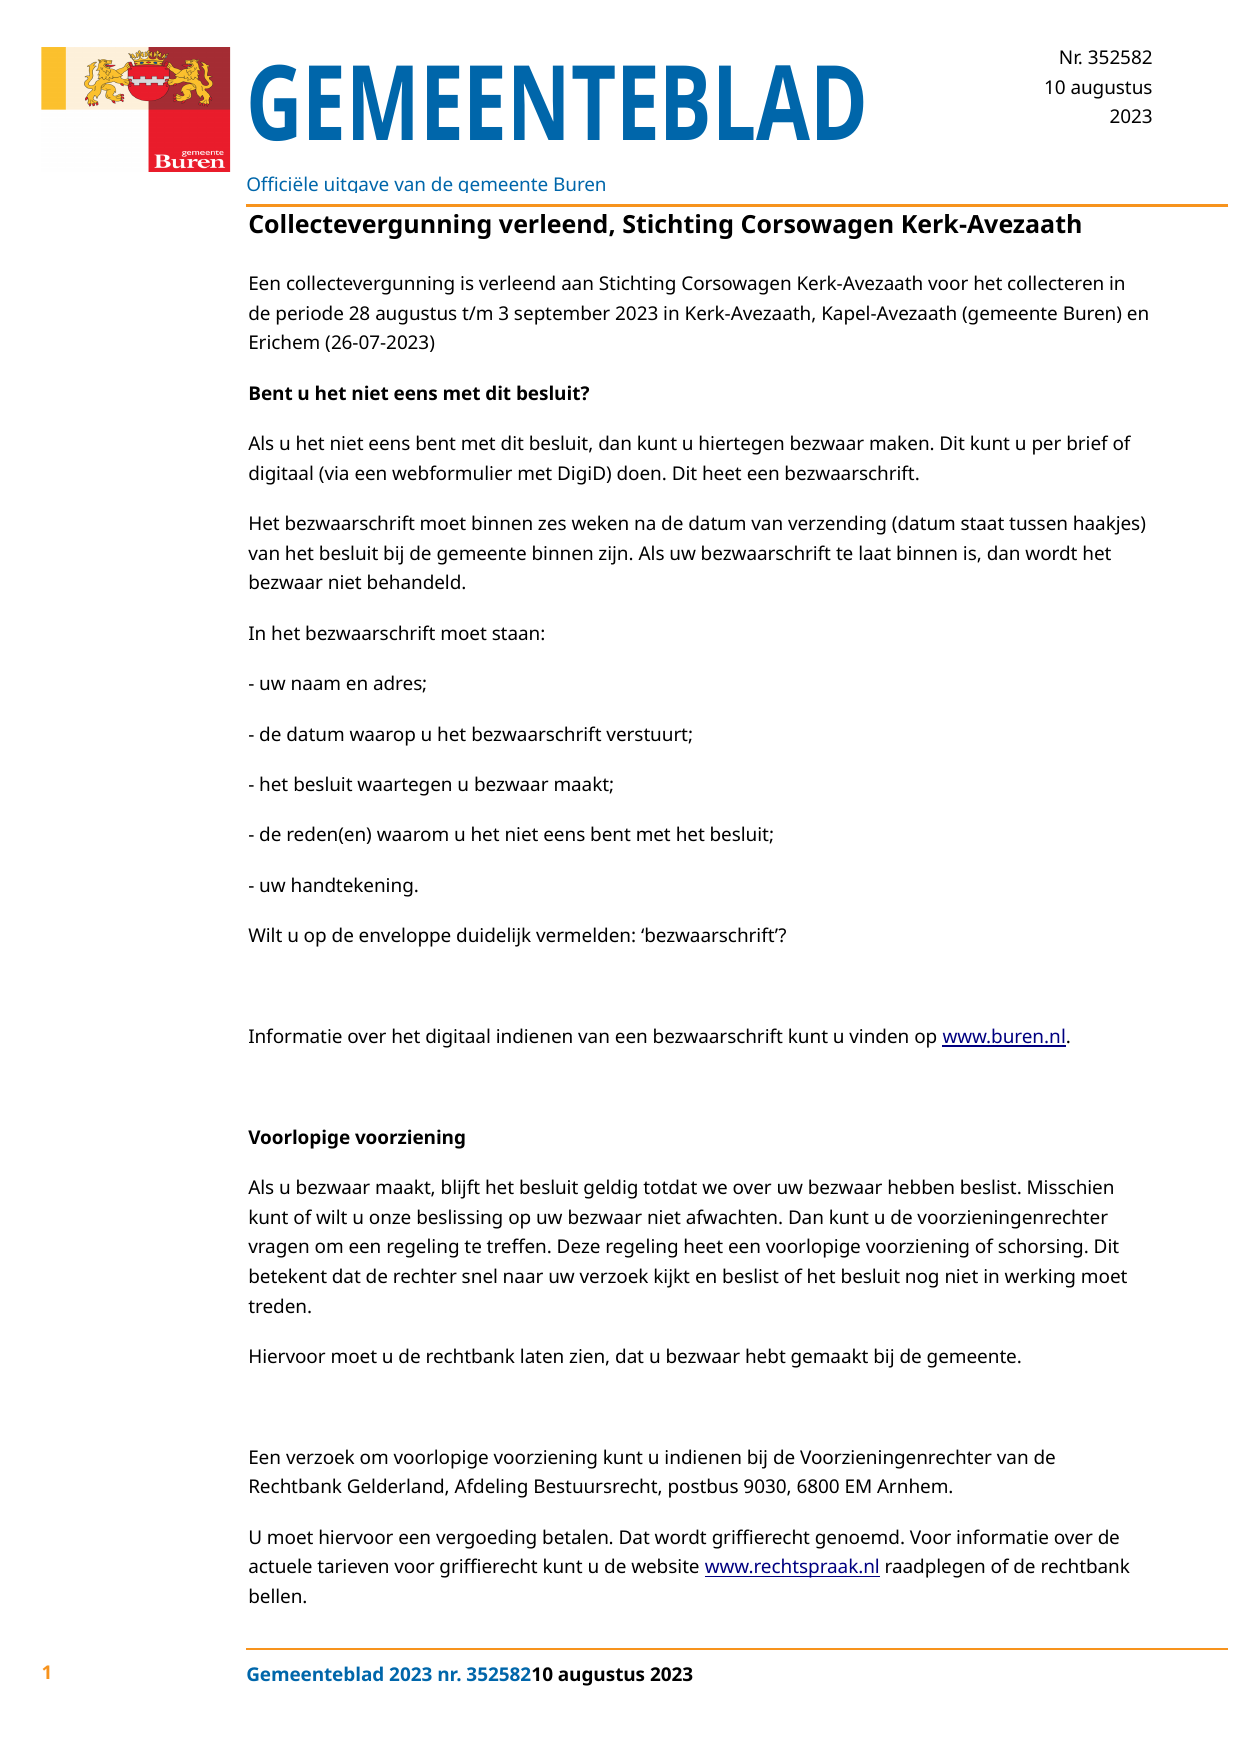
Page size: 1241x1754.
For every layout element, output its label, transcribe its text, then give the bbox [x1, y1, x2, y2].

text Voorlopige voorziening [248, 1124, 1152, 1150]
text - het besluit waartegen u bezwaar maakt; [248, 771, 1152, 797]
text Informatie over het digitaal indienen van een bezwaarschrift kunt u vinden op www.buren.nl. [248, 1023, 1152, 1049]
text In het bezwaarschrift moet staan: [248, 620, 1152, 646]
text Bent u het niet eens met dit besluit? [248, 380, 1152, 406]
text U moet hiervoor een vergoeding betalen. Dat wordt griffierecht genoemd. Voor informatie over de actuele tarieven voor griffierecht kunt u de website www.rechtspraak.nl raadplegen of de rechtbank bellen. [248, 1524, 1152, 1609]
text - de reden(en) waarom u het niet eens bent met het besluit; [248, 822, 1152, 847]
text Een collectevergunning is verleend aan Stichting Corsowagen Kerk-Avezaath voor het collecteren in de periode 28 augustus t/m 3 september 2023 in Kerk-Avezaath, Kapel-Avezaath (gemeente Buren) en Erichem (26-07-2023) [248, 270, 1152, 355]
text - uw naam en adres; [248, 670, 1152, 696]
text Als u bezwaar maakt, blijft het besluit geldig totdat we over uw bezwaar hebben beslist. Misschien kunt of wilt u onze beslissing op uw bezwaar niet afwachten. Dan kunt u de voorzieningenrechter vragen om een regeling te treffen. Deze regeling heet een voorlopige voorziening of schorsing. Dit betekent dat de rechter snel naar uw verzoek kijkt en beslist of het besluit nog niet in werking moet treden. [248, 1174, 1152, 1318]
picture [41, 47, 231, 172]
text Als u het niet eens bent met dit besluit, dan kunt u hiertegen bezwaar maken. Dit kunt u per brief of digitaal (via een webformulier met DigiD) doen. Dit heet een bezwaarschrift. [248, 430, 1152, 486]
text Wilt u op de enveloppe duidelijk vermelden: ‘bezwaarschrift’? [248, 922, 1152, 948]
text - de datum waarop u het bezwaarschrift verstuurt; [248, 721, 1152, 746]
text Een verzoek om voorlopige voorziening kunt u indienen bij de Voorzieningenrechter van de Rechtbank Gelderland, Afdeling Bestuursrecht, postbus 9030, 6800 EM Arnhem. [248, 1444, 1152, 1499]
text - uw handtekening. [248, 872, 1152, 898]
text Hiervoor moet u de rechtbank laten zien, dat u bezwaar hebt gemaakt bij de gemeente. [248, 1343, 1152, 1369]
text Het bezwaarschrift moet binnen zes weken na de datum van verzending (datum staat tussen haakjes) van het besluit bij de gemeente binnen zijn. Als uw bezwaarschrift te laat binnen is, dan wordt het bezwaar niet behandeld. [248, 510, 1152, 595]
text Collectevergunning verleend, Stichting Corsowagen Kerk-Avezaath [248, 207, 1152, 241]
